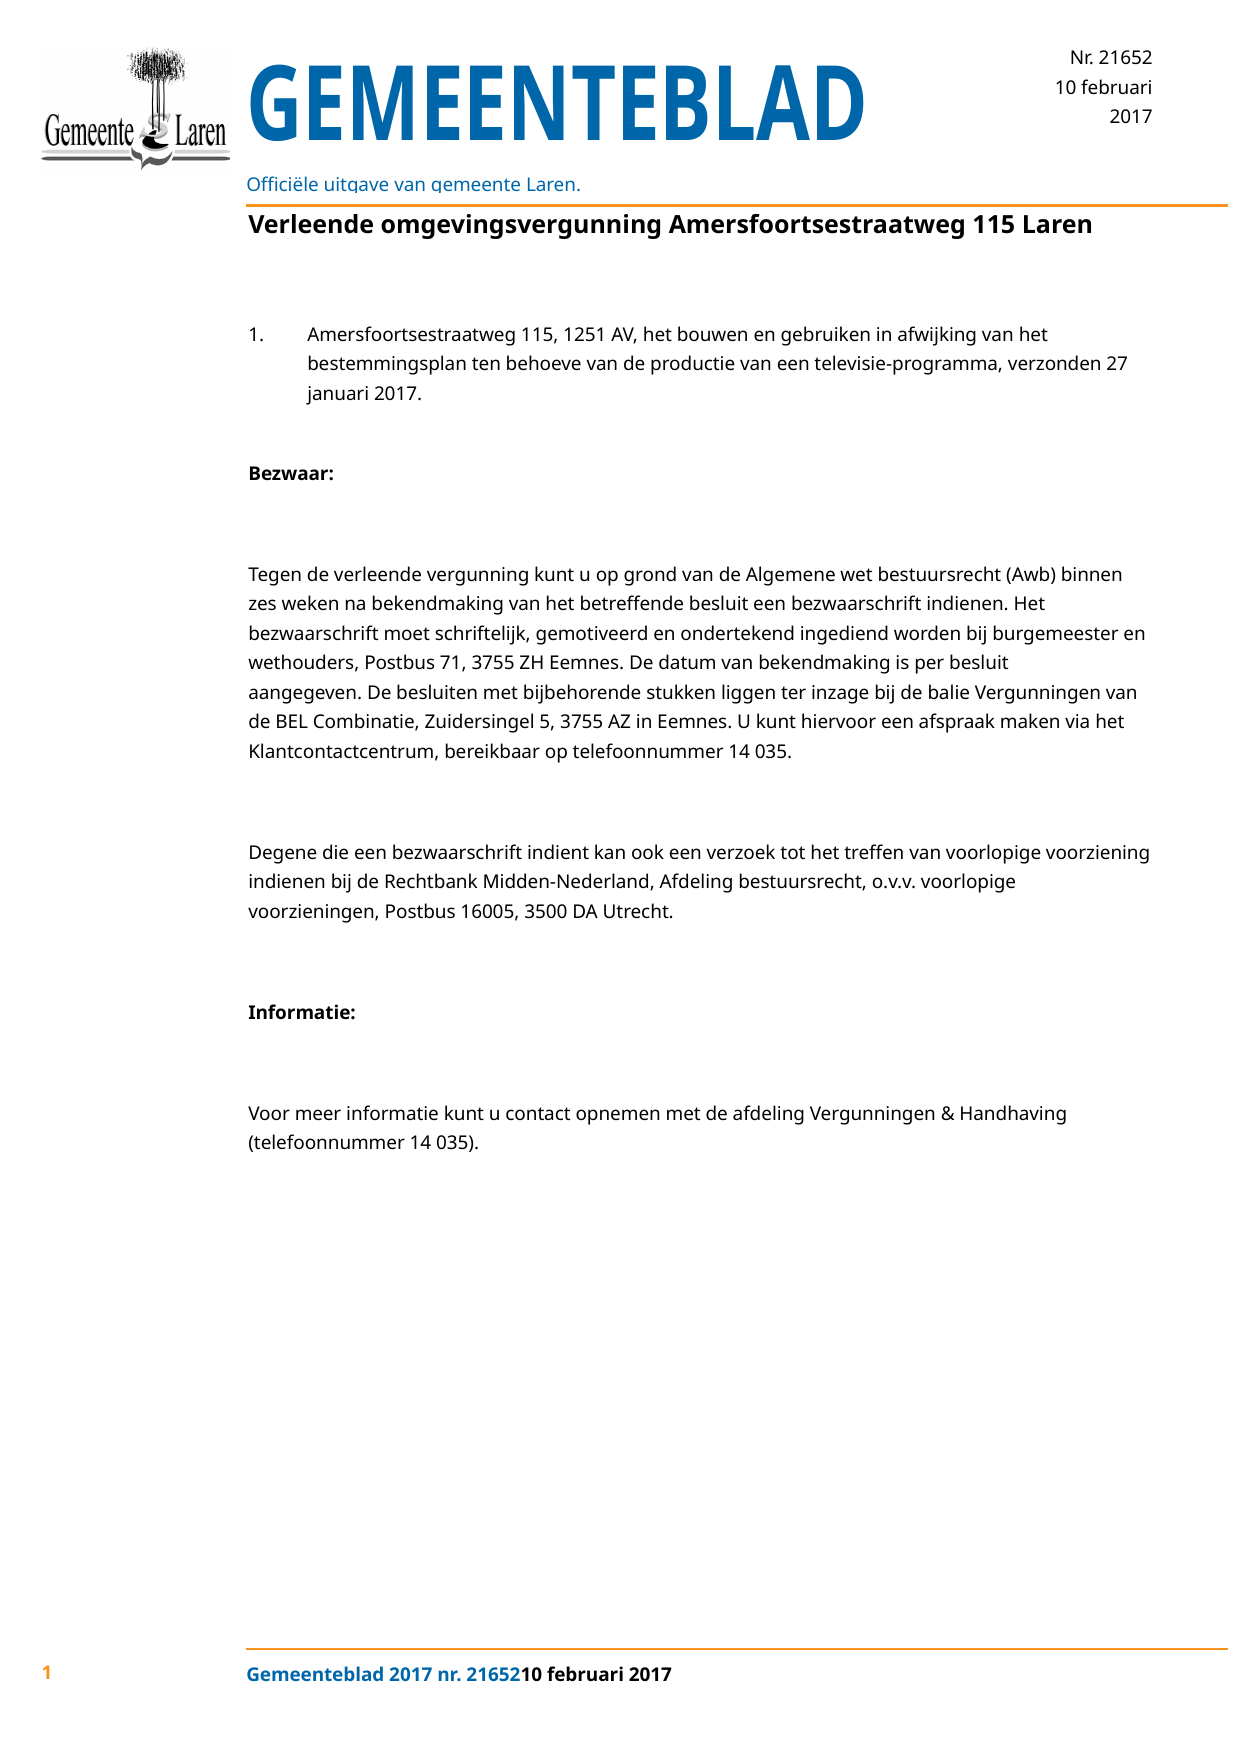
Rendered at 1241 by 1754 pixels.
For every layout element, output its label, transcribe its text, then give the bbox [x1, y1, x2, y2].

list Amersfoortsestraatweg 115, 1251 AV, het bouwen en gebruiken in afwijking van het bestemmingsplan ten behoeve van de productie van een televisie-programma, verzonden 27 januari 2017. [248, 321, 1152, 406]
text Tegen de verleende vergunning kunt u op grond van de Algemene wet bestuursrecht (Awb) binnen zes weken na bekendmaking van het betreffende besluit een bezwaarschrift indienen. Het bezwaarschrift moet schriftelijk, gemotiveerd en ondertekend ingediend worden bij burgemeester en wethouders, Postbus 71, 3755 ZH Eemnes. De datum van bekendmaking is per besluit aangegeven. De besluiten met bijbehorende stukken liggen ter inzage bij de balie Vergunningen van de BEL Combinatie, Zuidersingel 5, 3755 AZ in Eemnes. U kunt hiervoor een afspraak maken via het Klantcontactcentrum, bereikbaar op telefoonnummer 14 035. [248, 561, 1152, 764]
picture [41, 47, 231, 172]
text Informatie: [248, 999, 1152, 1025]
text Degene die een bezwaarschrift indient kan ook een verzoek tot het treffen van voorlopige voorziening indienen bij de Rechtbank Midden-Nederland, Afdeling bestuursrecht, o.v.v. voorlopige voorzieningen, Postbus 16005, 3500 DA Utrecht. [248, 839, 1152, 924]
text Bezwaar: [248, 460, 1152, 486]
text Voor meer informatie kunt u contact opnemen met de afdeling Vergunningen & Handhaving (telefoonnummer 14 035). [248, 1100, 1152, 1155]
text Verleende omgevingsvergunning Amersfoortsestraatweg 115 Laren [248, 207, 1152, 241]
